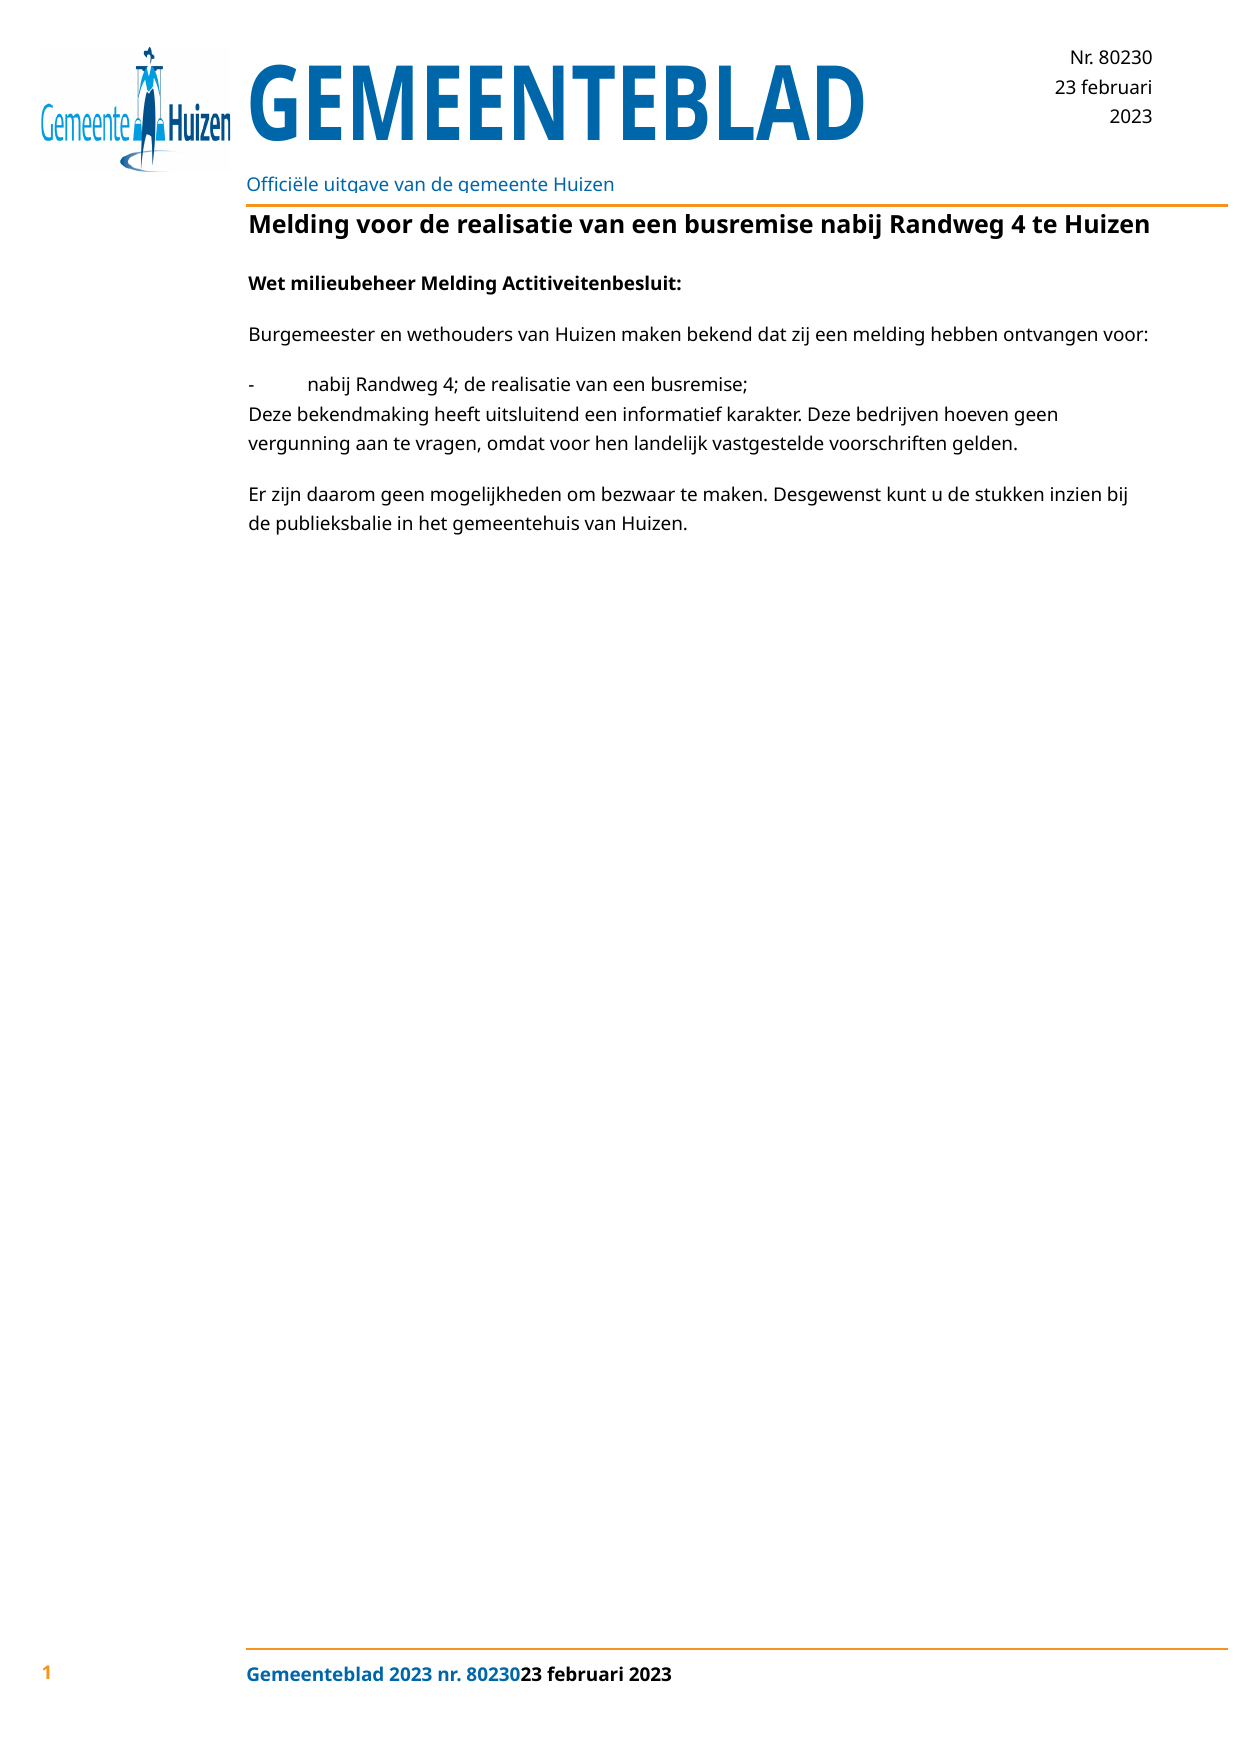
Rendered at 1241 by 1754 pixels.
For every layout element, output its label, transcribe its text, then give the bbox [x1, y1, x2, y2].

text Deze bekendmaking heeft uitsluitend een informatief karakter. Deze bedrijven hoeven geen vergunning aan te vragen, omdat voor hen landelijk vastgestelde voorschriften gelden. [248, 401, 1152, 456]
text Melding voor de realisatie van een busremise nabij Randweg 4 te Huizen [248, 207, 1152, 241]
text Wet milieubeheer Melding Actitiveitenbesluit: [248, 270, 1152, 296]
text Er zijn daarom geen mogelijkheden om bezwaar te maken. Desgewenst kunt u de stukken inzien bij de publieksbalie in het gemeentehuis van Huizen. [248, 481, 1152, 536]
picture [41, 47, 231, 172]
text Burgemeester en wethouders van Huizen maken bekend dat zij een melding hebben ontvangen voor: [248, 321, 1152, 346]
list nabij Randweg 4; de realisatie van een busremise; [248, 371, 1152, 397]
